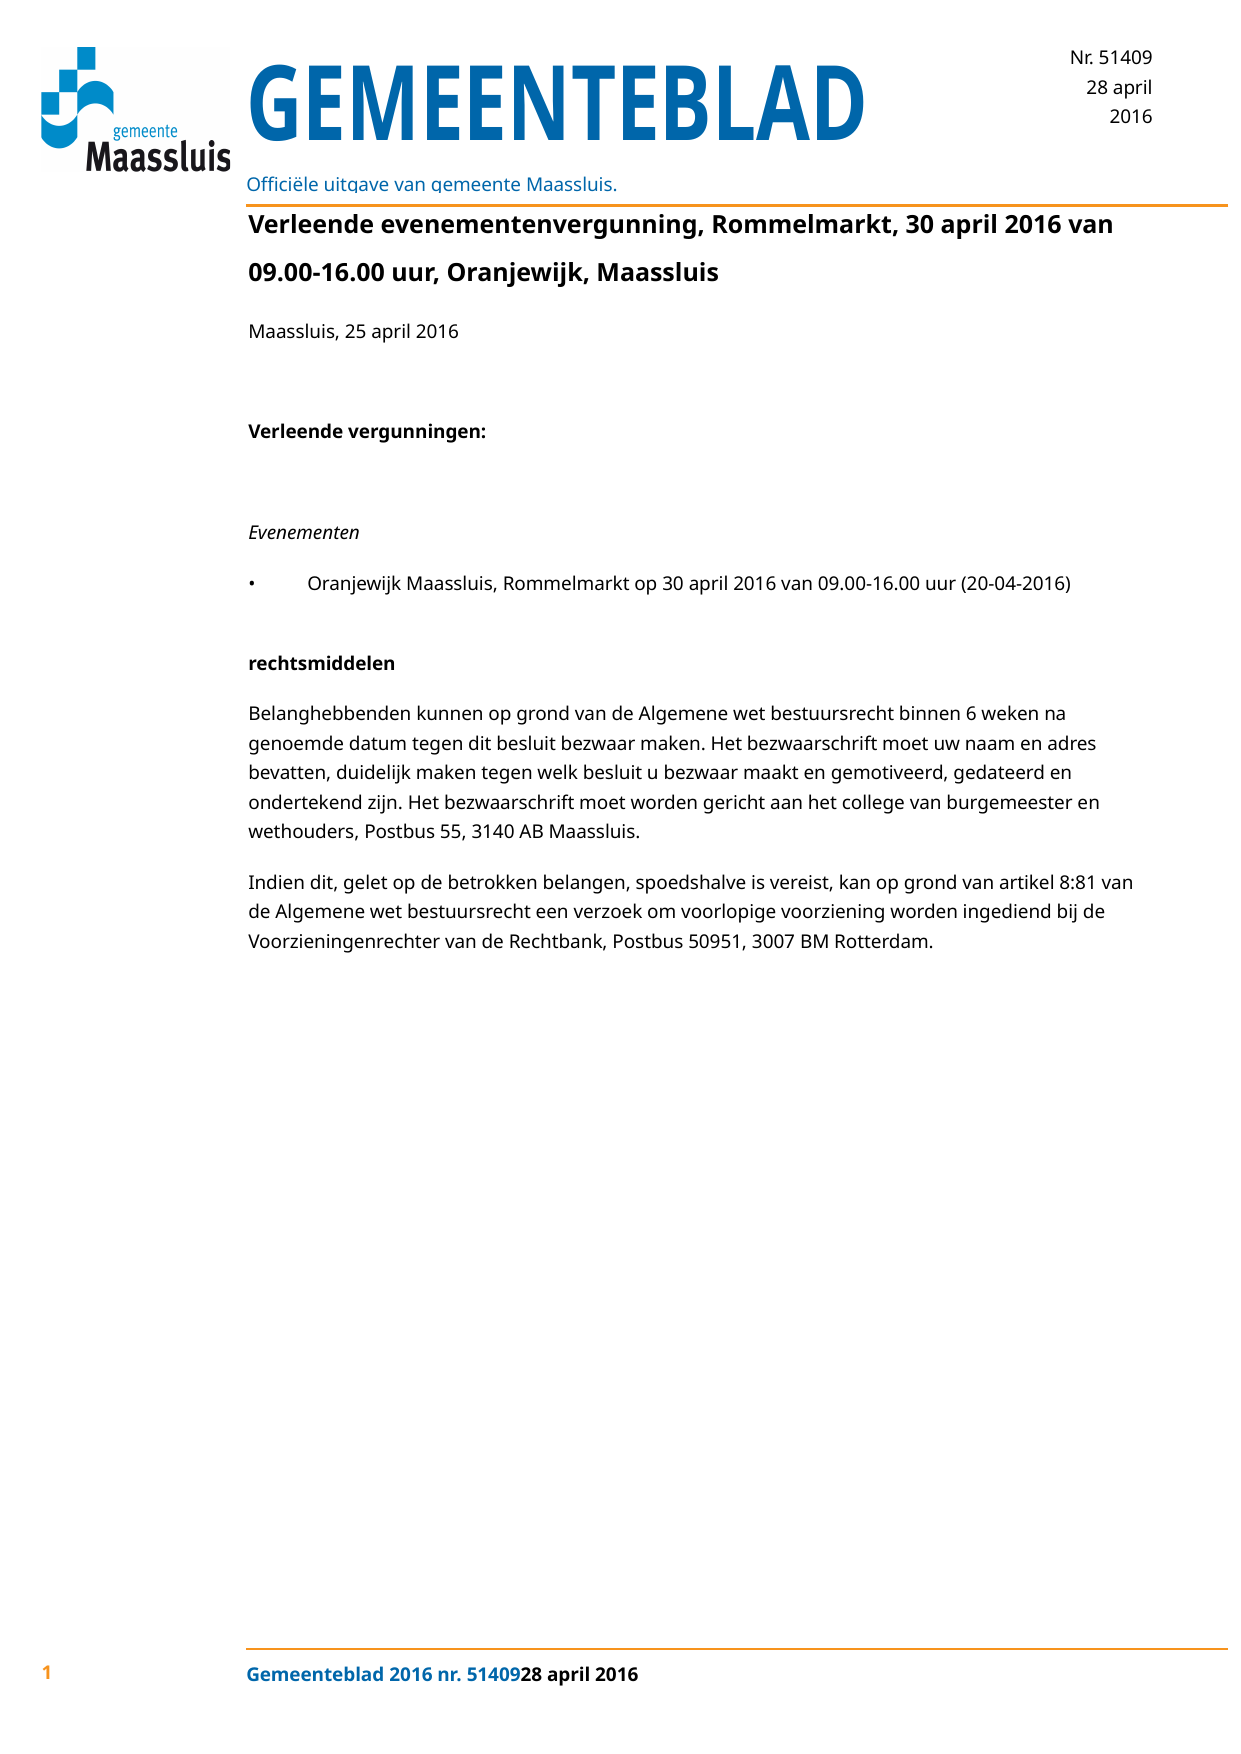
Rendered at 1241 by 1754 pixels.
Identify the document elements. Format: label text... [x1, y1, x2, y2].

text Verleende vergunningen: [248, 419, 1152, 444]
list Oranjewijk Maassluis, Rommelmarkt op 30 april 2016 van 09.00-16.00 uur (20-04-2016) [248, 570, 1152, 596]
text Verleende evenementenvergunning, Rommelmarkt, 30 april 2016 van 09.00-16.00 uur, Oranjewijk, Maassluis [248, 207, 1152, 288]
text Indien dit, gelet op de betrokken belangen, spoedshalve is vereist, kan op grond van artikel 8:81 van de Algemene wet bestuursrecht een verzoek om voorlopige voorziening worden ingediend bij de Voorzieningenrechter van de Rechtbank, Postbus 50951, 3007 BM Rotterdam. [248, 869, 1152, 954]
text Belanghebbenden kunnen op grond van de Algemene wet bestuursrecht binnen 6 weken na genoemde datum tegen dit besluit bezwaar maken. Het bezwaarschrift moet uw naam en adres bevatten, duidelijk maken tegen welk besluit u bezwaar maakt en gemotiveerd, gedateerd en ondertekend zijn. Het bezwaarschrift moet worden gericht aan het college van burgemeester en wethouders, Postbus 55, 3140 AB Maassluis. [248, 700, 1152, 844]
picture [41, 47, 231, 172]
text Evenementen [248, 519, 1152, 545]
picture [41, 47, 77, 92]
text Maassluis, 25 april 2016 [248, 318, 1152, 344]
text rechtsmiddelen [248, 650, 1152, 676]
